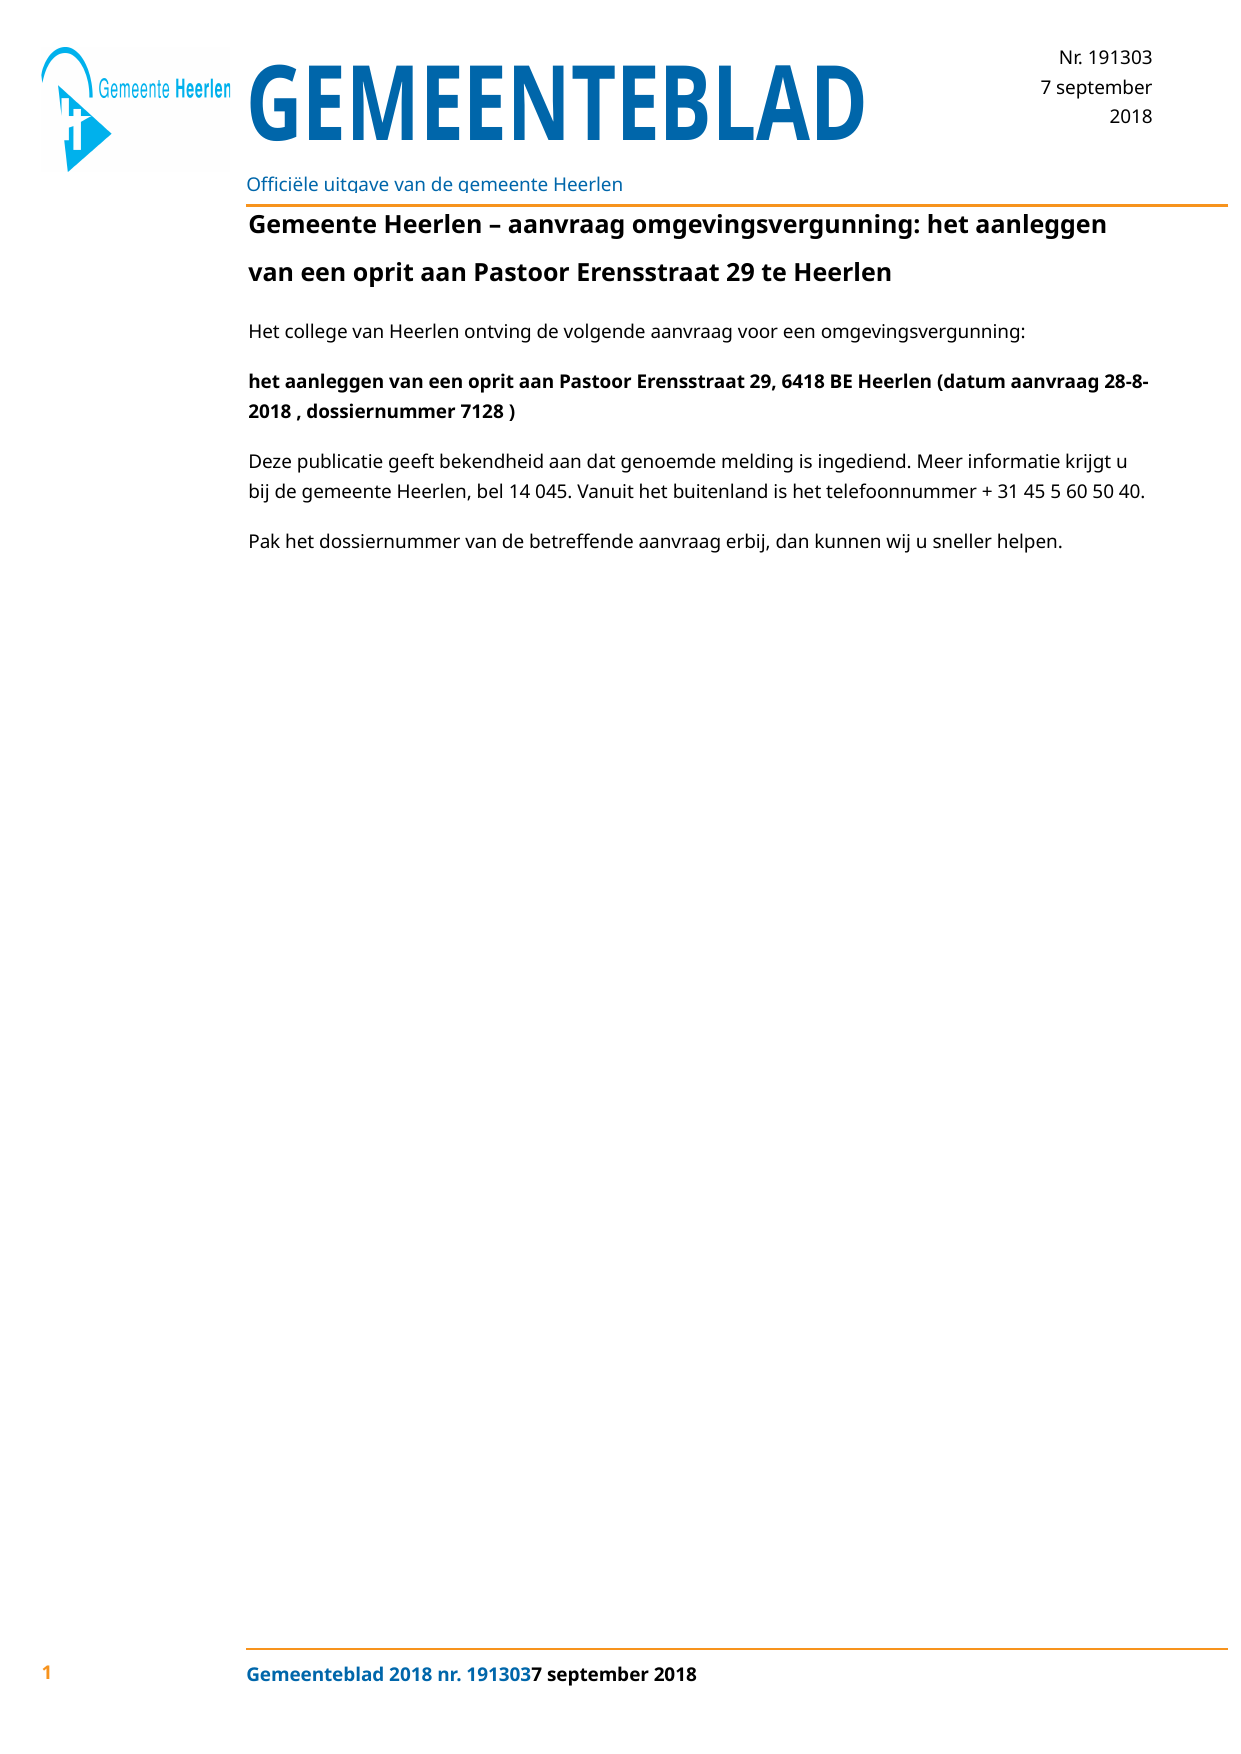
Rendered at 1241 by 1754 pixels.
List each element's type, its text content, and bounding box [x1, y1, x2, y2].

picture [41, 47, 231, 172]
text Deze publicatie geeft bekendheid aan dat genoemde melding is ingediend. Meer informatie krijgt u bij de gemeente Heerlen, bel 14 045. Vanuit het buitenland is het telefoonnummer + 31 45 5 60 50 40. [248, 448, 1152, 504]
picture [41, 47, 58, 70]
text Pak het dossiernummer van de betreffende aanvraag erbij, dan kunnen wij u sneller helpen. [248, 528, 1152, 554]
text Het college van Heerlen ontving de volgende aanvraag voor een omgevingsvergunning: [248, 318, 1152, 344]
text het aanleggen van een oprit aan Pastoor Erensstraat 29, 6418 BE Heerlen (datum aanvraag 28-8-2018 , dossiernummer 7128 ) [248, 368, 1152, 424]
text Gemeente Heerlen – aanvraag omgevingsvergunning: het aanleggen van een oprit aan Pastoor Erensstraat 29 te Heerlen [248, 207, 1152, 288]
